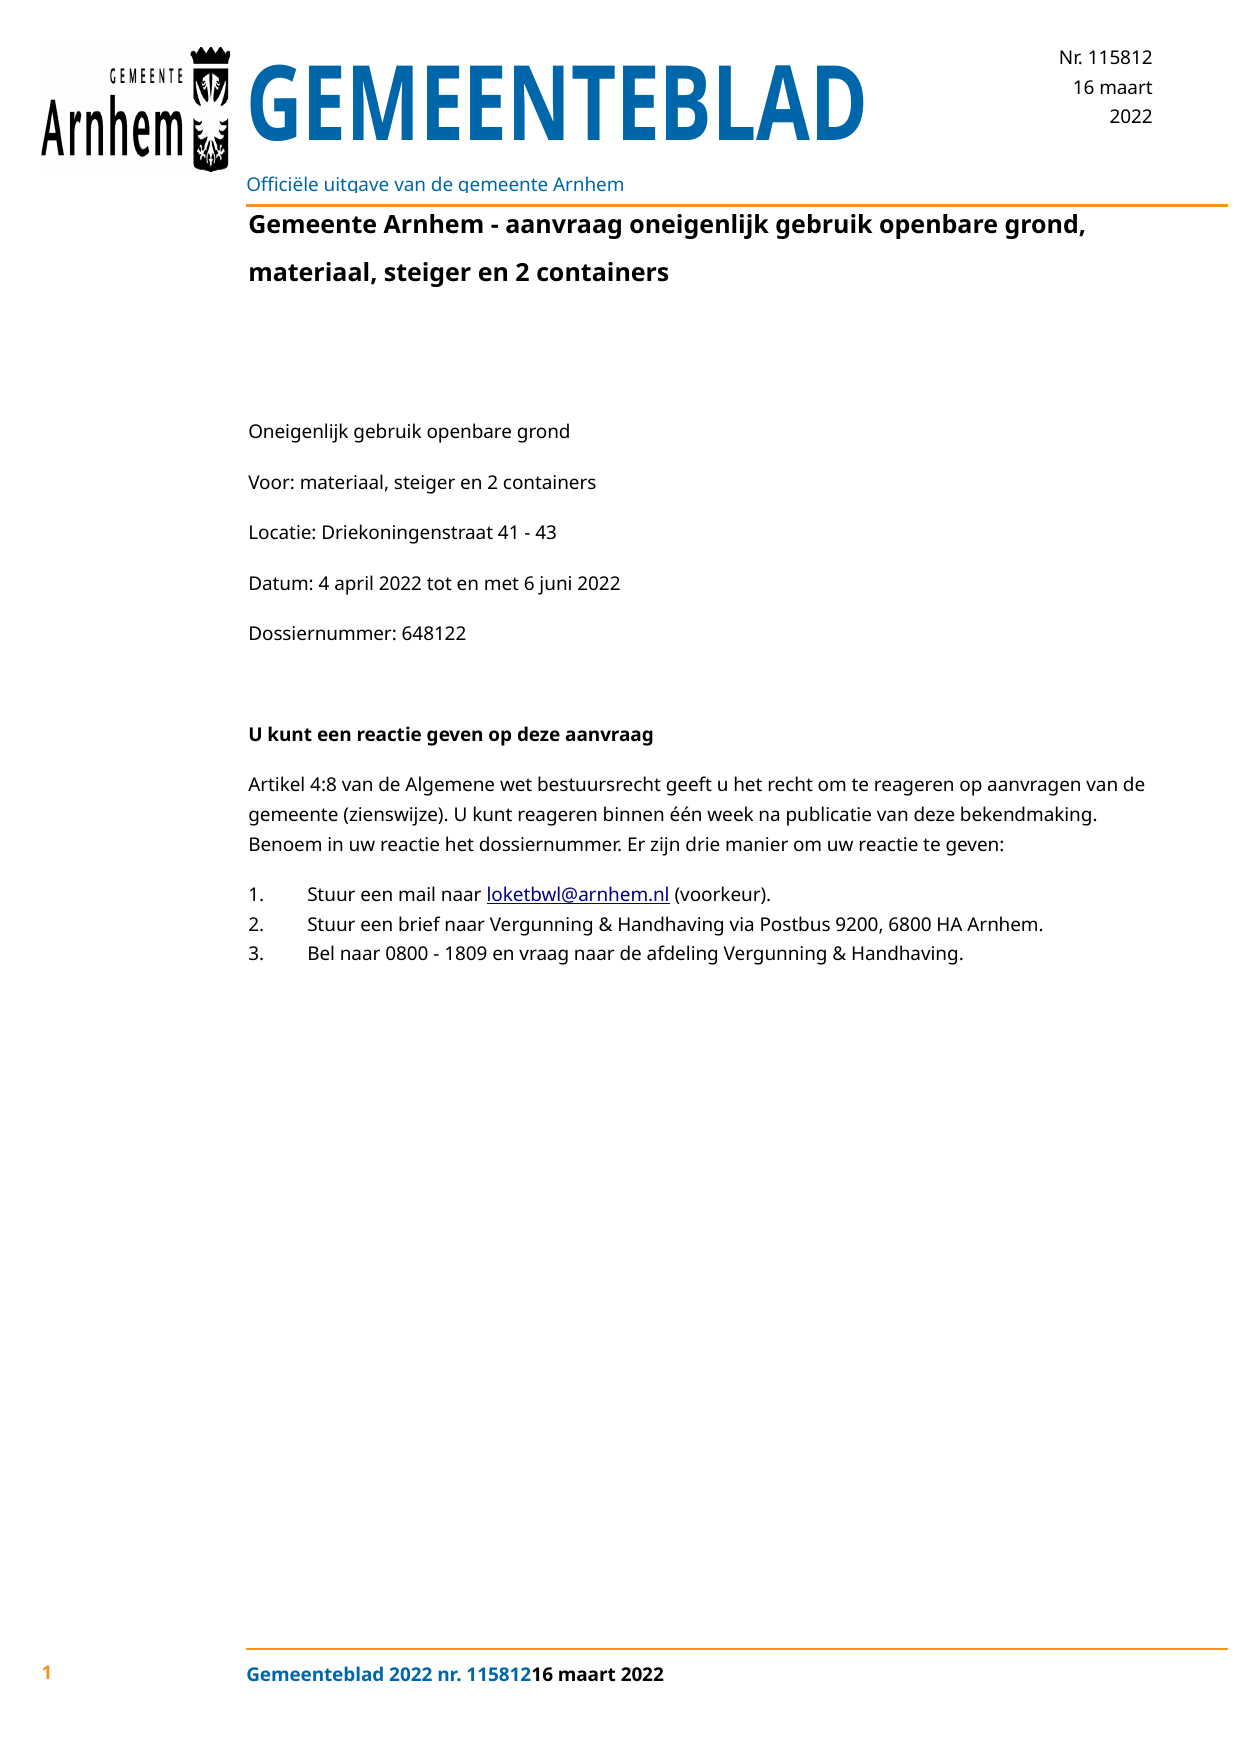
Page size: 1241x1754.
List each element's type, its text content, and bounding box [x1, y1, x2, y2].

text U kunt een reactie geven op deze aanvraag [248, 721, 1152, 747]
text Voor: materiaal, steiger en 2 containers [248, 469, 1152, 495]
text Datum: 4 april 2022 tot en met 6 juni 2022 [248, 570, 1152, 596]
list Stuur een brief naar Vergunning & Handhaving via Postbus 9200, 6800 HA Arnhem. [248, 911, 1152, 937]
text Oneigenlijk gebruik openbare grond [248, 419, 1152, 444]
list Bel naar 0800 - 1809 en vraag naar de afdeling Vergunning & Handhaving. [248, 940, 1152, 966]
text Artikel 4:8 van de Algemene wet bestuursrecht geeft u het recht om te reageren op aanvragen van de gemeente (zienswijze). U kunt reageren binnen één week na publicatie van deze bekendmaking. Benoem in uw reactie het dossiernummer. Er zijn drie manier om uw reactie te geven: [248, 772, 1152, 857]
text Locatie: Driekoningenstraat 41 - 43 [248, 519, 1152, 545]
list Stuur een mail naar loketbwl@arnhem.nl (voorkeur). [248, 881, 1152, 907]
text Dossiernummer: 648122 [248, 620, 1152, 646]
text Gemeente Arnhem - aanvraag oneigenlijk gebruik openbare grond, materiaal, steiger en 2 containers [248, 207, 1152, 288]
picture [41, 47, 231, 172]
